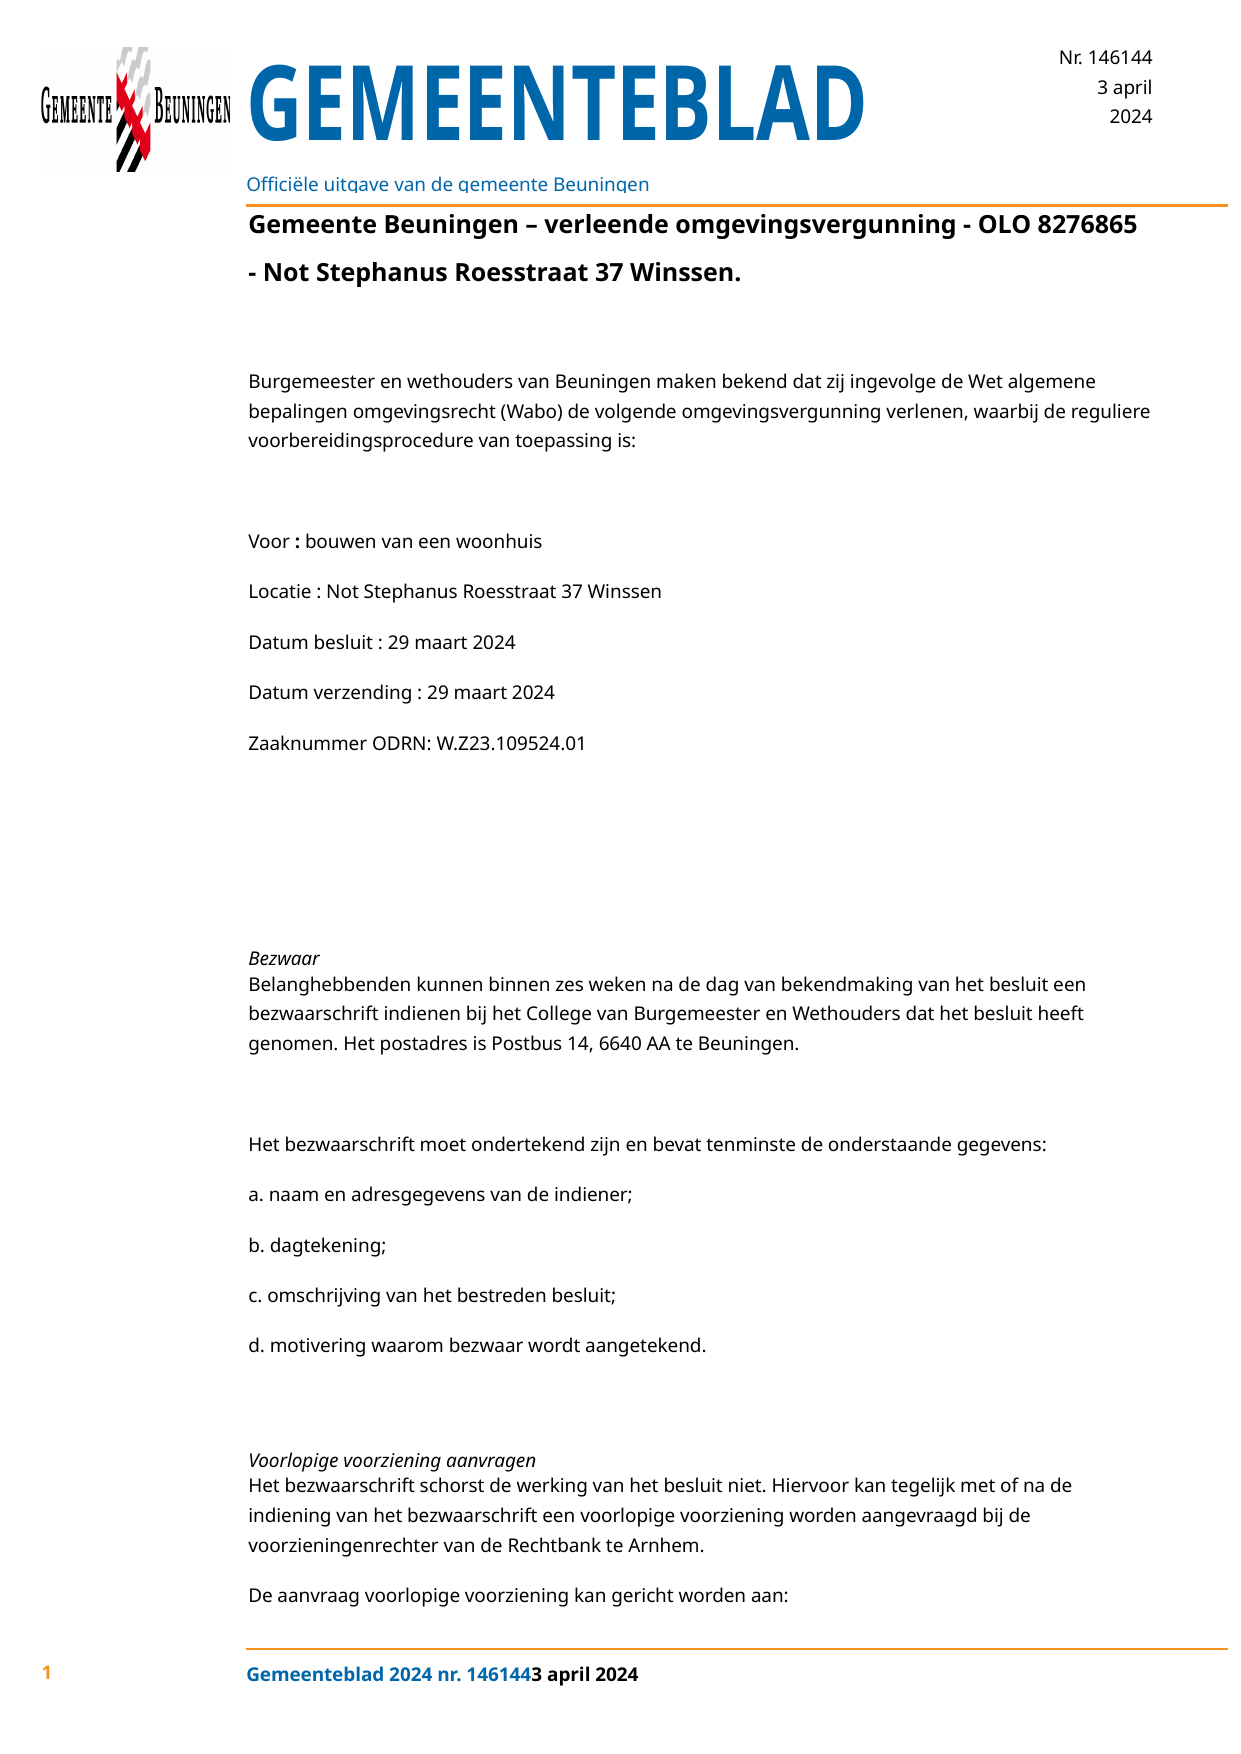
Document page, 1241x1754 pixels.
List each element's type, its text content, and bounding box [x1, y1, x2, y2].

text a. naam en adresgegevens van de indiener; [248, 1181, 1152, 1207]
text Belanghebbenden kunnen binnen zes weken na de dag van bekendmaking van het besluit een bezwaarschrift indienen bij het College van Burgemeester en Wethouders dat het besluit heeft genomen. Het postadres is Postbus 14, 6640 AA te Beuningen. [248, 971, 1152, 1056]
text Voorlopige voorziening aanvragen [248, 1447, 1152, 1473]
text Gemeente Beuningen – verleende omgevingsvergunning - OLO 8276865 - Not Stephanus Roesstraat 37 Winssen. [248, 207, 1152, 288]
picture [41, 47, 231, 172]
text b. dagtekening; [248, 1232, 1152, 1257]
text d. motivering waarom bezwaar wordt aangetekend. [248, 1333, 1152, 1358]
text c. omschrijving van het bestreden besluit; [248, 1282, 1152, 1308]
text Datum verzending : 29 maart 2024 [248, 679, 1152, 705]
text Het bezwaarschrift moet ondertekend zijn en bevat tenminste de onderstaande gegevens: [248, 1131, 1152, 1157]
text Locatie : Not Stephanus Roesstraat 37 Winssen [248, 579, 1152, 604]
text Burgemeester en wethouders van Beuningen maken bekend dat zij ingevolge de Wet algemene bepalingen omgevingsrecht (Wabo) de volgende omgevingsvergunning verlenen, waarbij de reguliere voorbereidingsprocedure van toepassing is: [248, 368, 1152, 453]
text Zaaknummer ODRN: W.Z23.109524.01 [248, 730, 1152, 756]
text Voor : bouwen van een woonhuis [248, 528, 1152, 554]
text De aanvraag voorlopige voorziening kan gericht worden aan: [248, 1582, 1152, 1608]
text Het bezwaarschrift schorst de werking van het besluit niet. Hiervoor kan tegelijk met of na de indiening van het bezwaarschrift een voorlopige voorziening worden aangevraagd bij de voorzieningenrechter van de Rechtbank te Arnhem. [248, 1473, 1152, 1558]
text Datum besluit : 29 maart 2024 [248, 629, 1152, 655]
text Bezwaar [248, 945, 1152, 971]
